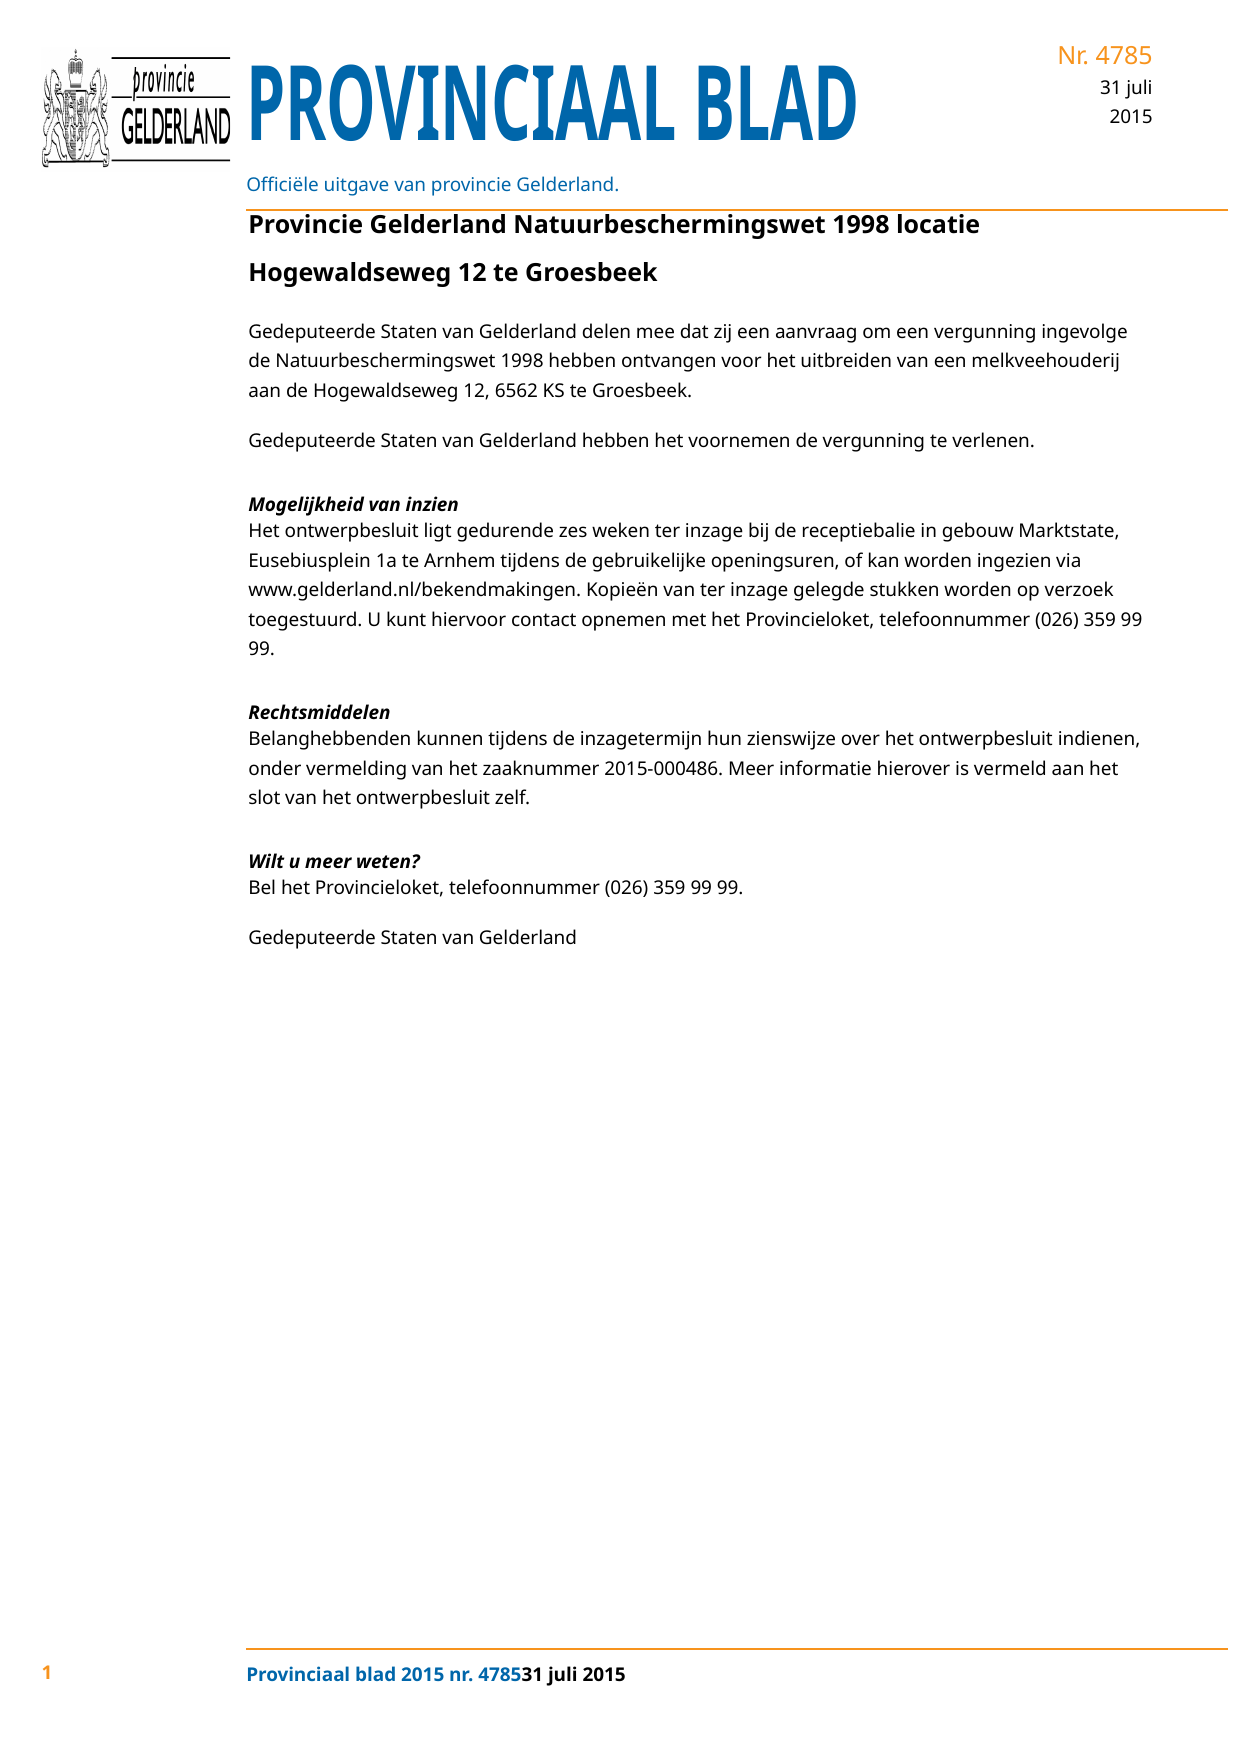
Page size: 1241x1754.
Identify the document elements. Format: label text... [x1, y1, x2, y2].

picture [41, 47, 231, 172]
text Rechtsmiddelen [248, 699, 1152, 725]
text Gedeputeerde Staten van Gelderland delen mee dat zij een aanvraag om een vergunning ingevolge de Natuurbeschermingswet 1998 hebben ontvangen voor het uitbreiden van een melkveehouderij aan de Hogewaldseweg 12, 6562 KS te Groesbeek. [248, 318, 1152, 403]
text Belanghebbenden kunnen tijdens de inzagetermijn hun zienswijze over het ontwerpbesluit indienen, onder vermelding van het zaaknummer 2015-000486. Meer informatie hierover is vermeld aan het slot van het ontwerpbesluit zelf. [248, 725, 1152, 810]
text Mogelijkheid van inzien [248, 491, 1152, 517]
text Gedeputeerde Staten van Gelderland hebben het voornemen de vergunning te verlenen. [248, 427, 1152, 453]
text Bel het Provincieloket, telefoonnummer (026) 359 99 99. [248, 874, 1152, 900]
text Provincie Gelderland Natuurbeschermingswet 1998 locatie Hogewaldseweg 12 te Groesbeek [248, 211, 1152, 288]
text Het ontwerpbesluit ligt gedurende zes weken ter inzage bij de receptiebalie in gebouw Marktstate, Eusebiusplein 1a te Arnhem tijdens de gebruikelijke openingsuren, of kan worden ingezien via www.gelderland.nl/bekendmakingen. Kopieën van ter inzage gelegde stukken worden op verzoek toegestuurd. U kunt hiervoor contact opnemen met het Provincieloket, telefoonnummer (026) 359 99 99. [248, 517, 1152, 661]
text Gedeputeerde Staten van Gelderland [248, 924, 1152, 950]
text Wilt u meer weten? [248, 848, 1152, 874]
